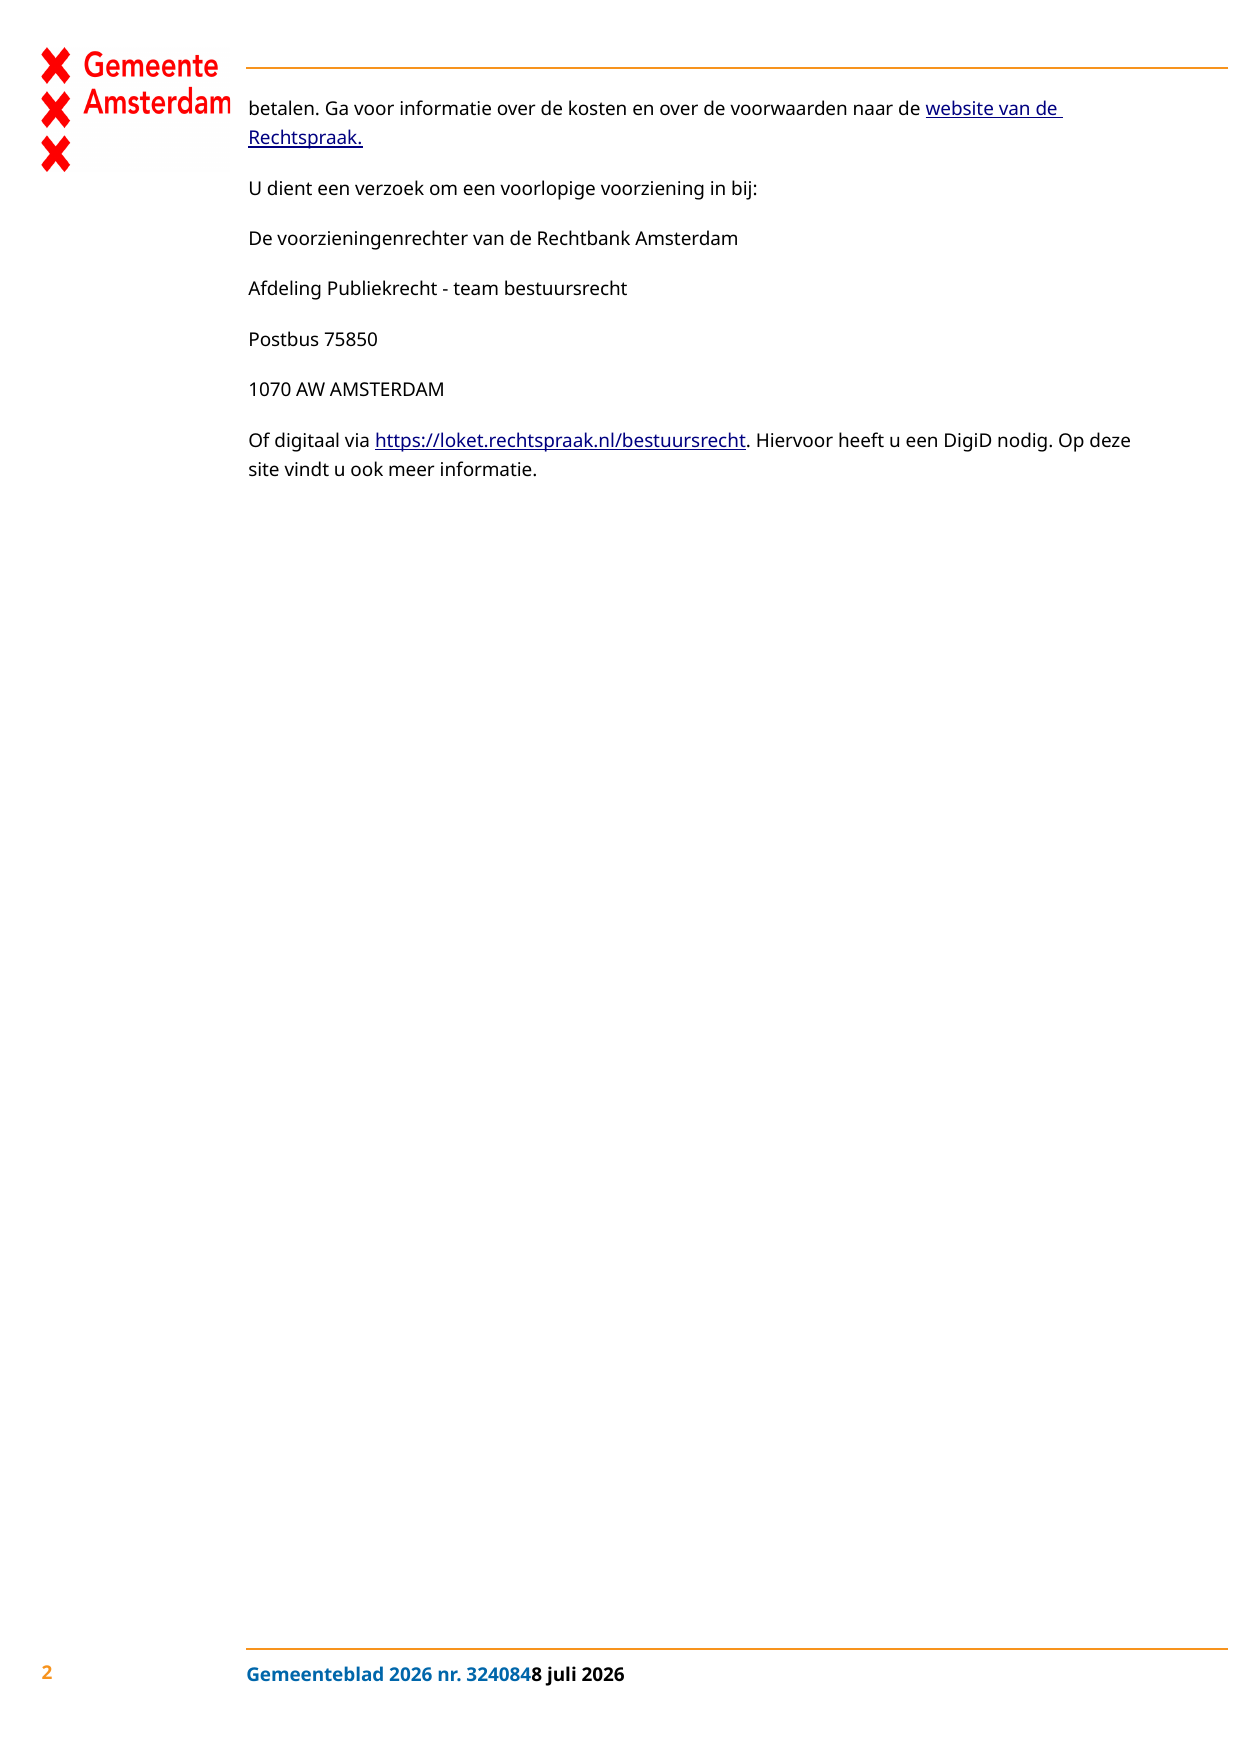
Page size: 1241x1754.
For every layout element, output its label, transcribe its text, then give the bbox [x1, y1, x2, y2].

text 1070 AW AMSTERDAM [248, 376, 1152, 402]
text betalen. Ga voor informatie over de kosten en over de voorwaarden naar de website van de Rechtspraak. [248, 95, 1152, 150]
picture [41, 47, 231, 172]
text De voorzieningenrechter van de Rechtbank Amsterdam [248, 225, 1152, 251]
text Afdeling Publiekrecht - team bestuursrecht [248, 276, 1152, 301]
text Of digitaal via https://loket.rechtspraak.nl/bestuursrecht. Hiervoor heeft u een DigiD nodig. Op deze site vindt u ook meer informatie. [248, 427, 1152, 482]
text Postbus 75850 [248, 326, 1152, 352]
text U dient een verzoek om een voorlopige voorziening in bij: [248, 175, 1152, 201]
